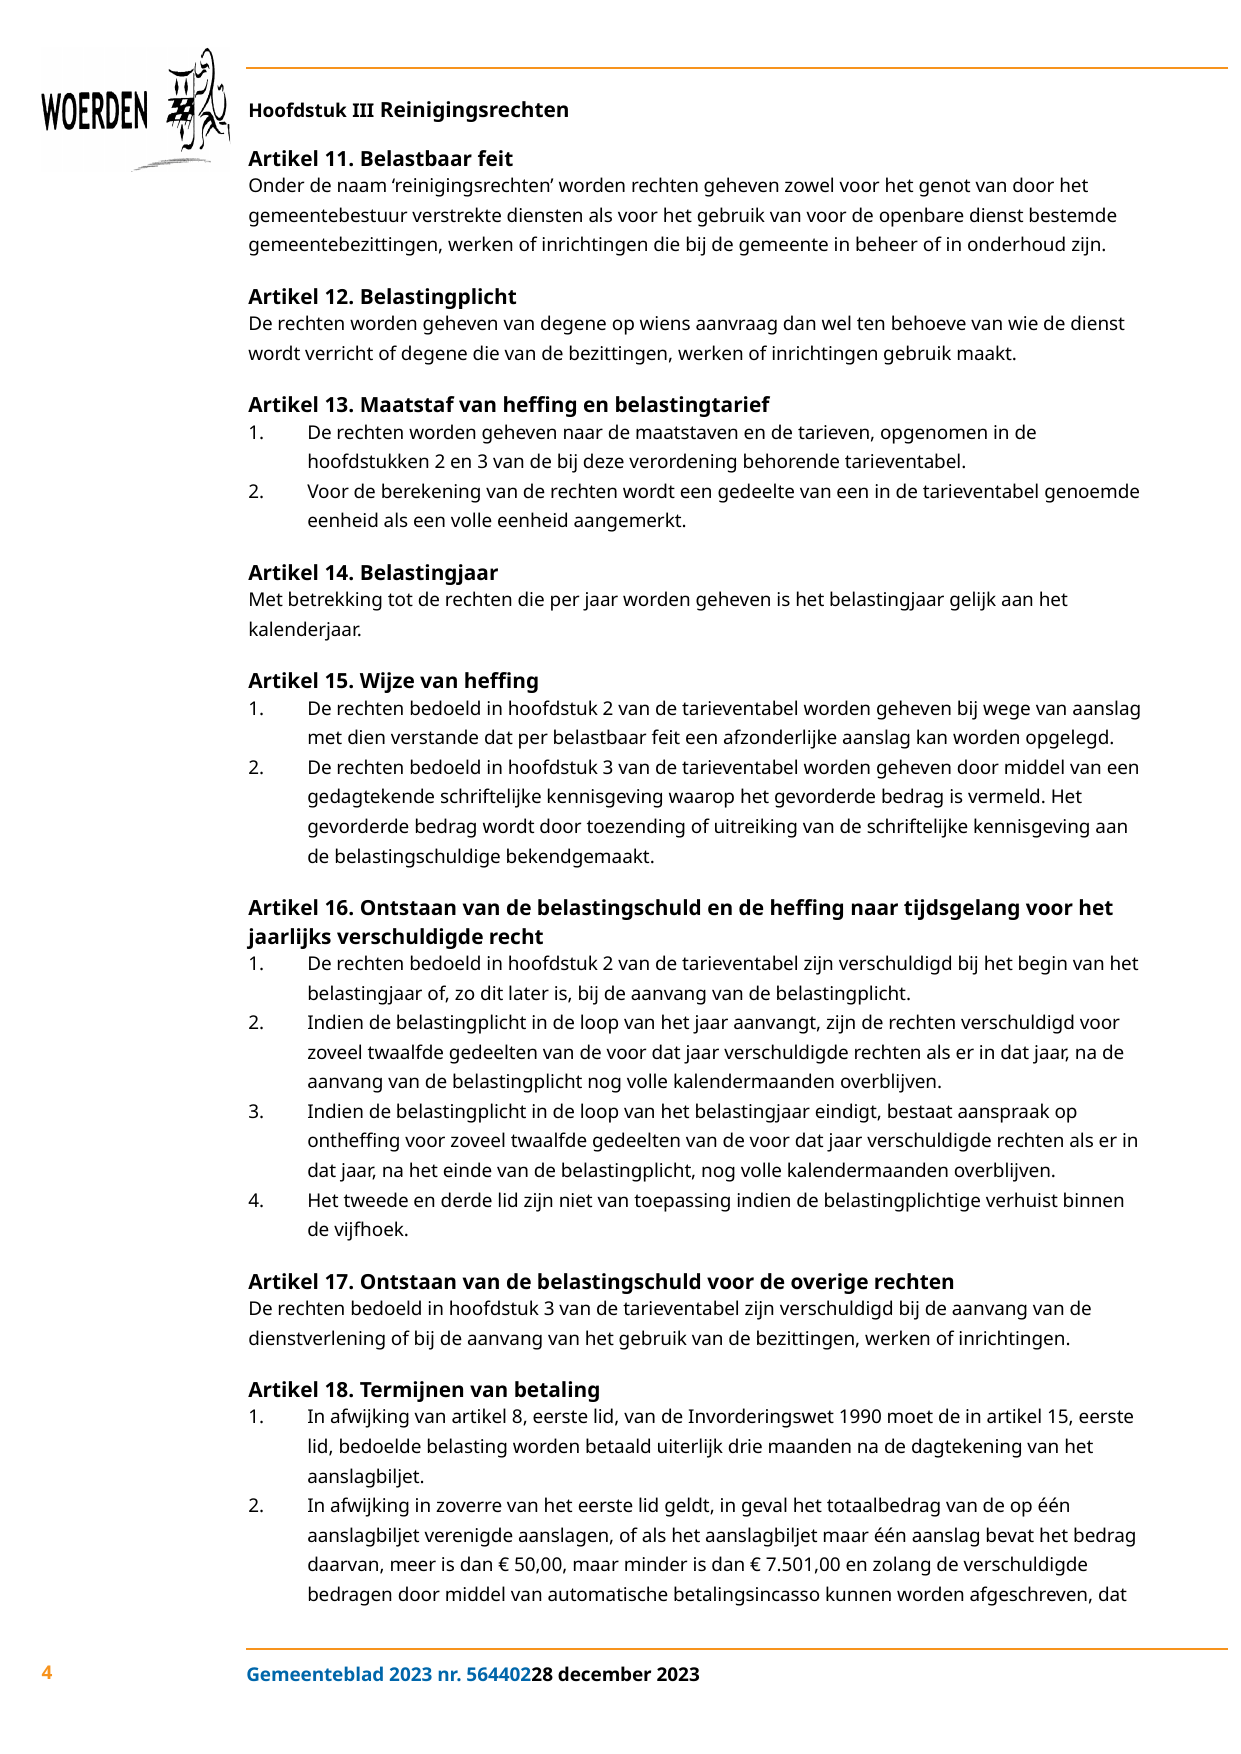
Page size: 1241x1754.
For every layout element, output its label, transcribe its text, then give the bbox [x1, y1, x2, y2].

picture [41, 47, 231, 172]
list In afwijking in zoverre van het eerste lid geldt, in geval het totaalbedrag van de op één aanslagbiljet verenigde aanslagen, of als het aanslagbiljet maar één aanslag bevat het bedrag daarvan, meer is dan € 50,00, maar minder is dan € 7.501,00 en zolang de verschuldigde bedragen door middel van automatische betalingsincasso kunnen worden afgeschreven, dat [248, 1492, 1152, 1607]
list De rechten bedoeld in hoofdstuk 2 van de tarieventabel worden geheven bij wege van aanslag met dien verstande dat per belastbaar feit een afzonderlijke aanslag kan worden opgelegd. [248, 695, 1152, 750]
text De rechten worden geheven van degene op wiens aanvraag dan wel ten behoeve van wie de dienst wordt verricht of degene die van de bezittingen, werken of inrichtingen gebruik maakt. [248, 311, 1152, 366]
list De rechten bedoeld in hoofdstuk 3 van de tarieventabel worden geheven door middel van een gedagtekende schriftelijke kennisgeving waarop het gevorderde bedrag is vermeld. Het gevorderde bedrag wordt door toezending of uitreiking van de schriftelijke kennisgeving aan de belastingschuldige bekendgemaakt. [248, 754, 1152, 869]
text Artikel 11. Belastbaar feit [248, 144, 1152, 172]
list Het tweede en derde lid zijn niet van toepassing indien de belastingplichtige verhuist binnen de vijfhoek. [248, 1187, 1152, 1242]
list De rechten worden geheven naar de maatstaven en de tarieven, opgenomen in de hoofdstukken 2 en 3 van de bij deze verordening behorende tarieventabel. [248, 419, 1152, 474]
text Artikel 12. Belastingplicht [248, 282, 1152, 311]
text Onder de naam ‘reinigingsrechten’ worden rechten geheven zowel voor het genot van door het gemeentebestuur verstrekte diensten als voor het gebruik van voor de openbare dienst bestemde gemeentebezittingen, werken of inrichtingen die bij de gemeente in beheer of in onderhoud zijn. [248, 172, 1152, 257]
text Artikel 14. Belastingjaar [248, 558, 1152, 587]
text Artikel 18. Termijnen van betaling [248, 1375, 1152, 1404]
list In afwijking van artikel 8, eerste lid, van de Invorderingswet 1990 moet de in artikel 15, eerste lid, bedoelde belasting worden betaald uiterlijk drie maanden na de dagtekening van het aanslagbiljet. [248, 1404, 1152, 1489]
text Hoofdstuk III Reinigingsrechten [248, 95, 1152, 123]
text Met betrekking tot de rechten die per jaar worden geheven is het belastingjaar gelijk aan het kalenderjaar. [248, 587, 1152, 642]
text Artikel 16. Ontstaan van de belastingschuld en de heffing naar tijdsgelang voor het jaarlijks verschuldigde recht [248, 893, 1152, 950]
text De rechten bedoeld in hoofdstuk 3 van de tarieventabel zijn verschuldigd bij de aanvang van de dienstverlening of bij de aanvang van het gebruik van de bezittingen, werken of inrichtingen. [248, 1295, 1152, 1351]
list Voor de berekening van de rechten wordt een gedeelte van een in de tarieventabel genoemde eenheid als een volle eenheid aangemerkt. [248, 478, 1152, 533]
list Indien de belastingplicht in de loop van het belastingjaar eindigt, bestaat aanspraak op ontheffing voor zoveel twaalfde gedeelten van de voor dat jaar verschuldigde rechten als er in dat jaar, na het einde van de belastingplicht, nog volle kalendermaanden overblijven. [248, 1098, 1152, 1183]
list De rechten bedoeld in hoofdstuk 2 van de tarieventabel zijn verschuldigd bij het begin van het belastingjaar of, zo dit later is, bij de aanvang van de belastingplicht. [248, 950, 1152, 1006]
text Artikel 15. Wijze van heffing [248, 667, 1152, 695]
text Artikel 17. Ontstaan van de belastingschuld voor de overige rechten [248, 1267, 1152, 1295]
list Indien de belastingplicht in de loop van het jaar aanvangt, zijn de rechten verschuldigd voor zoveel twaalfde gedeelten van de voor dat jaar verschuldigde rechten als er in dat jaar, na de aanvang van de belastingplicht nog volle kalendermaanden overblijven. [248, 1009, 1152, 1094]
text Artikel 13. Maatstaf van heffing en belastingtarief [248, 391, 1152, 419]
